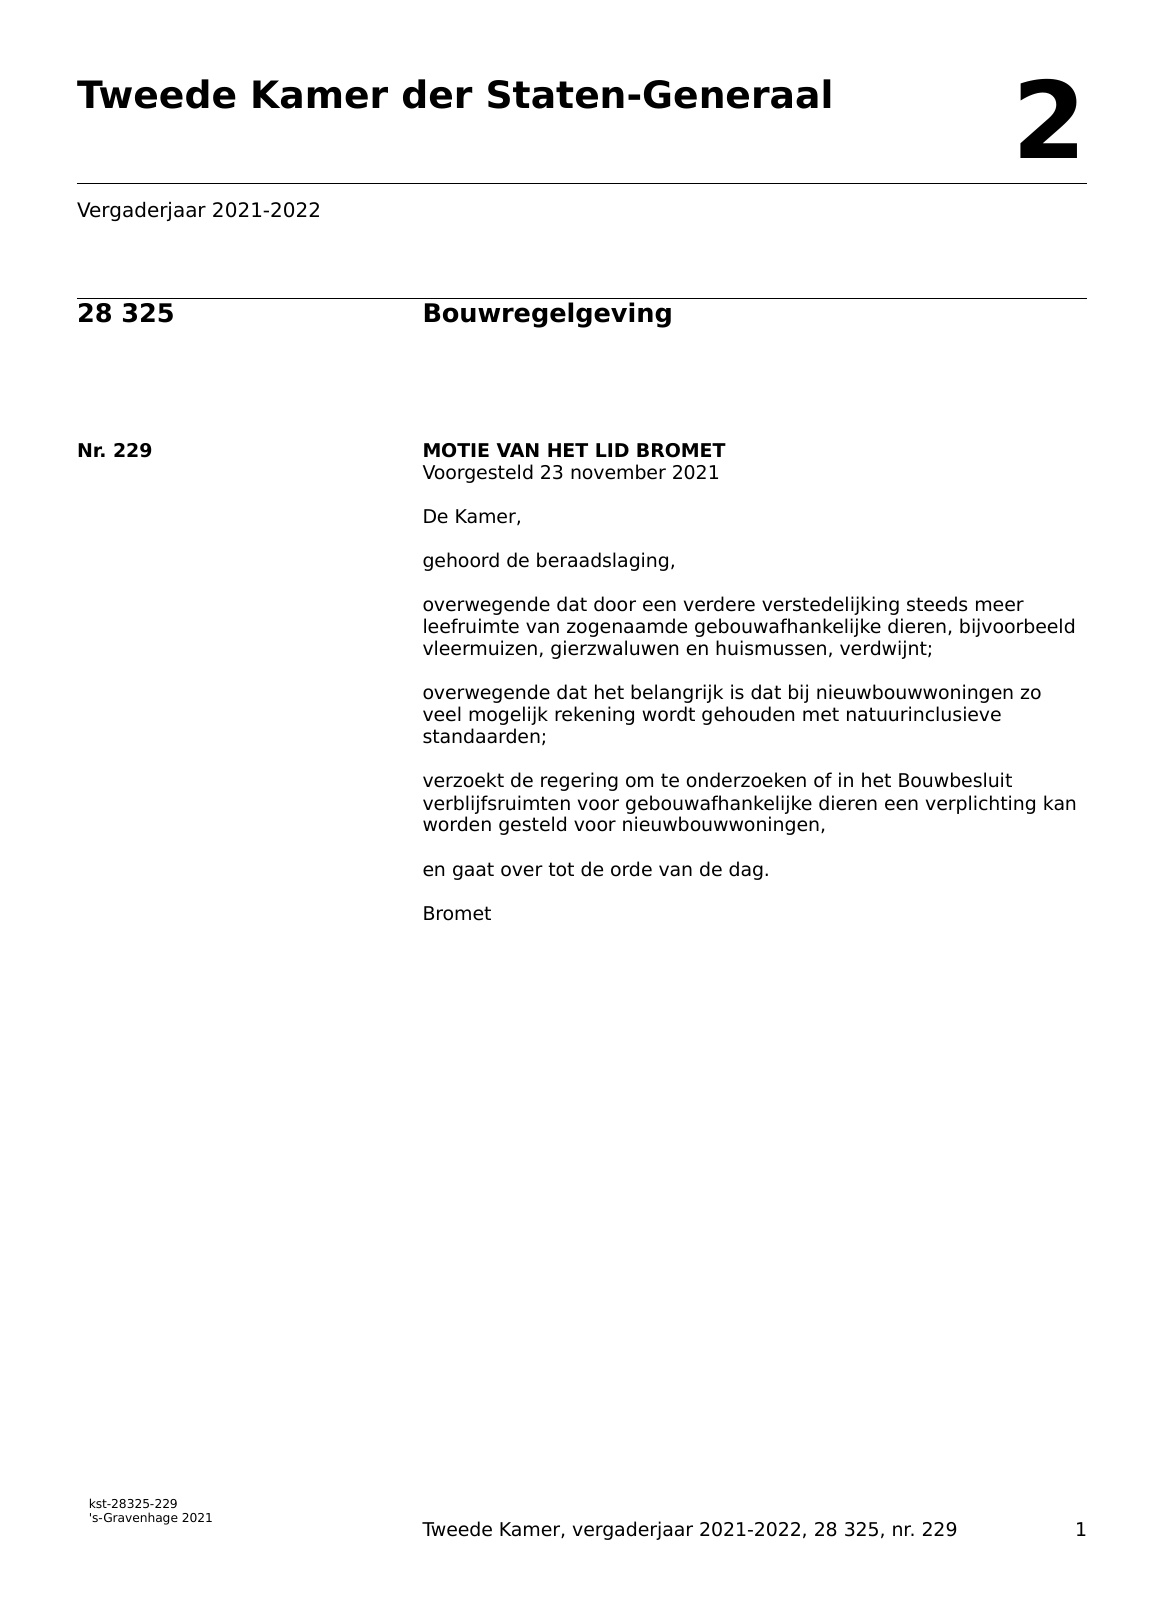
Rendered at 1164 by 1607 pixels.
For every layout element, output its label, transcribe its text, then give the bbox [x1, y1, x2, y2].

text Bromet [422, 903, 1087, 925]
text overwegende dat door een verdere verstedelijking steeds meer leefruimte van zogenaamde gebouwafhankelijke dieren, bijvoorbeeld vleermuizen, gierzwaluwen en huismussen, verdwijnt; [422, 594, 1087, 660]
text gehoord de beraadslaging, [422, 550, 1087, 572]
subtitle Nr. 229 MOTIE VAN HET LID BROMET [77, 440, 1087, 462]
text overwegende dat het belangrijk is dat bij nieuwbouwwoningen zo veel mogelijk rekening wordt gehouden met natuurinclusieve standaarden; [422, 682, 1087, 748]
text verzoekt de regering om te onderzoeken of in het Bouwbesluit verblijfsruimten voor gebouwafhankelijke dieren een verplichting kan worden gesteld voor nieuwbouwwoningen, [422, 770, 1087, 836]
subtitle 28 325 Bouwregelgeving [77, 299, 1087, 329]
table_header 2 [886, 59, 1087, 183]
text Voorgesteld 23 november 2021 [422, 462, 1087, 484]
table_cell Vergaderjaar 2021-2022 [77, 184, 1087, 298]
text en gaat over tot de orde van de dag. [422, 858, 1087, 881]
text kst-28325-229 [88, 1497, 323, 1511]
text De Kamer, [422, 506, 1087, 528]
table_header Tweede Kamer der Staten-Generaal [77, 59, 886, 183]
text 's-Gravenhage 2021 [88, 1511, 323, 1525]
